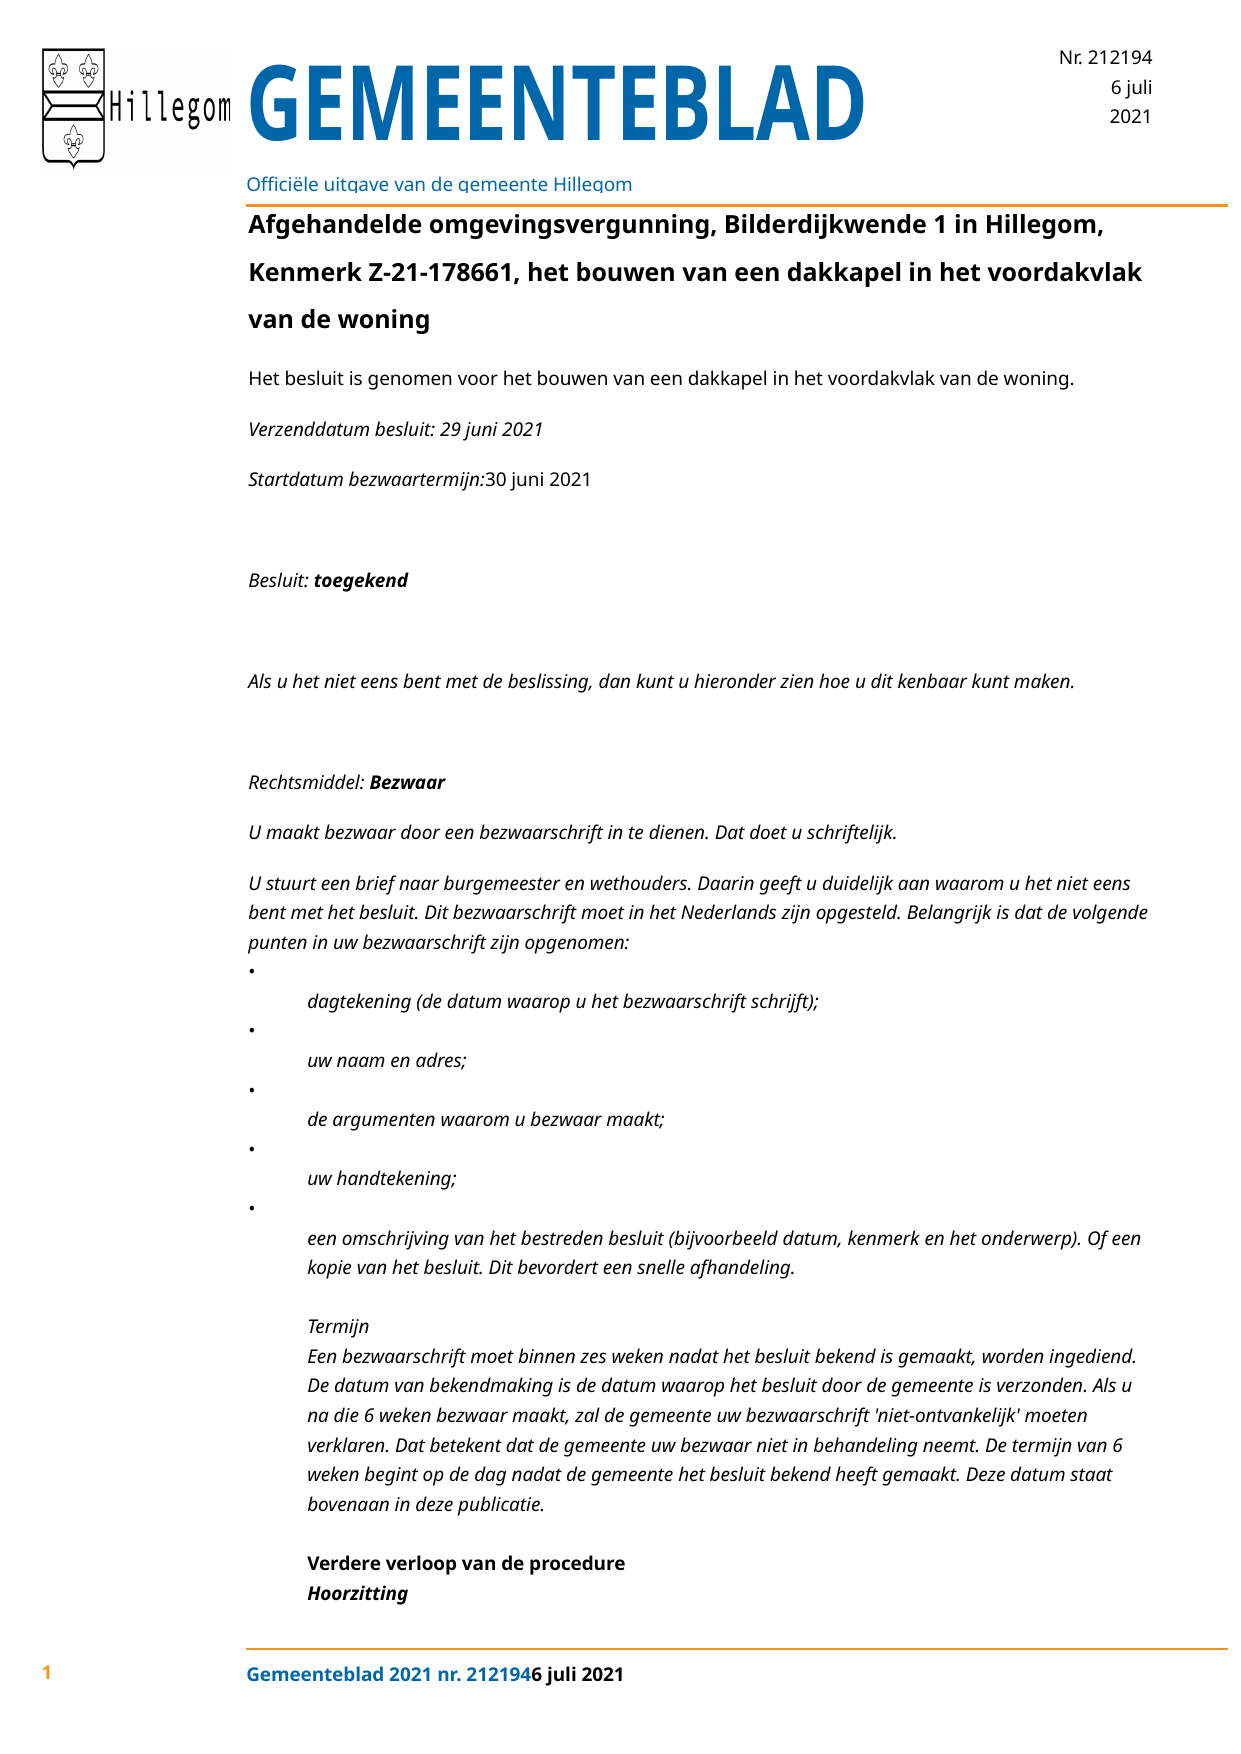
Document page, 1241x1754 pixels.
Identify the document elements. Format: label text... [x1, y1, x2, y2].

list Verdere verloop van de procedure [248, 1550, 1152, 1576]
text Als u het niet eens bent met de beslissing, dan kunt u hieronder zien hoe u dit kenbaar kunt maken. [248, 668, 1152, 694]
picture [41, 47, 231, 172]
text Afgehandelde omgevingsvergunning, Bilderdijkwende 1 in Hillegom, Kenmerk Z-21-178661, het bouwen van een dakkapel in het voordakvlak van de woning [248, 207, 1152, 336]
list Termijn [248, 1313, 1152, 1339]
list Hoorzitting [248, 1580, 1152, 1605]
list een omschrijving van het bestreden besluit (bijvoorbeeld datum, kenmerk en het onderwerp). Of een kopie van het besluit. Dit bevordert een snelle afhandeling. [248, 1225, 1152, 1280]
text Besluit: toegekend [248, 567, 1152, 593]
text Rechtsmiddel: Bezwaar [248, 769, 1152, 794]
text U stuurt een brief naar burgemeester en wethouders. Daarin geeft u duidelijk aan waarom u het niet eens bent met het besluit. Dit bezwaarschrift moet in het Nederlands zijn opgesteld. Belangrijk is dat de volgende punten in uw bezwaarschrift zijn opgenomen: [248, 870, 1152, 954]
text U maakt bezwaar door een bezwaarschrift in te dienen. Dat doet u schriftelijk. [248, 819, 1152, 845]
text Startdatum bezwaartermijn:30 juni 2021 [248, 466, 1152, 492]
list uw naam en adres; [248, 1047, 1152, 1073]
list de argumenten waarom u bezwaar maakt; [248, 1106, 1152, 1132]
text Verzenddatum besluit: 29 juni 2021 [248, 416, 1152, 442]
text Het besluit is genomen voor het bouwen van een dakkapel in het voordakvlak van de woning. [248, 366, 1152, 391]
list dagtekening (de datum waarop u het bezwaarschrift schrijft); [248, 988, 1152, 1014]
list Een bezwaarschrift moet binnen zes weken nadat het besluit bekend is gemaakt, worden ingediend. De datum van bekendmaking is de datum waarop het besluit door de gemeente is verzonden. Als u na die 6 weken bezwaar maakt, zal de gemeente uw bezwaarschrift 'niet-ontvankelijk' moeten verklaren. Dat betekent dat de gemeente uw bezwaar niet in behandeling neemt. De termijn van 6 weken begint op de dag nadat de gemeente het besluit bekend heeft gemaakt. Deze datum staat bovenaan in deze publicatie. [248, 1343, 1152, 1517]
list uw handtekening; [248, 1166, 1152, 1191]
